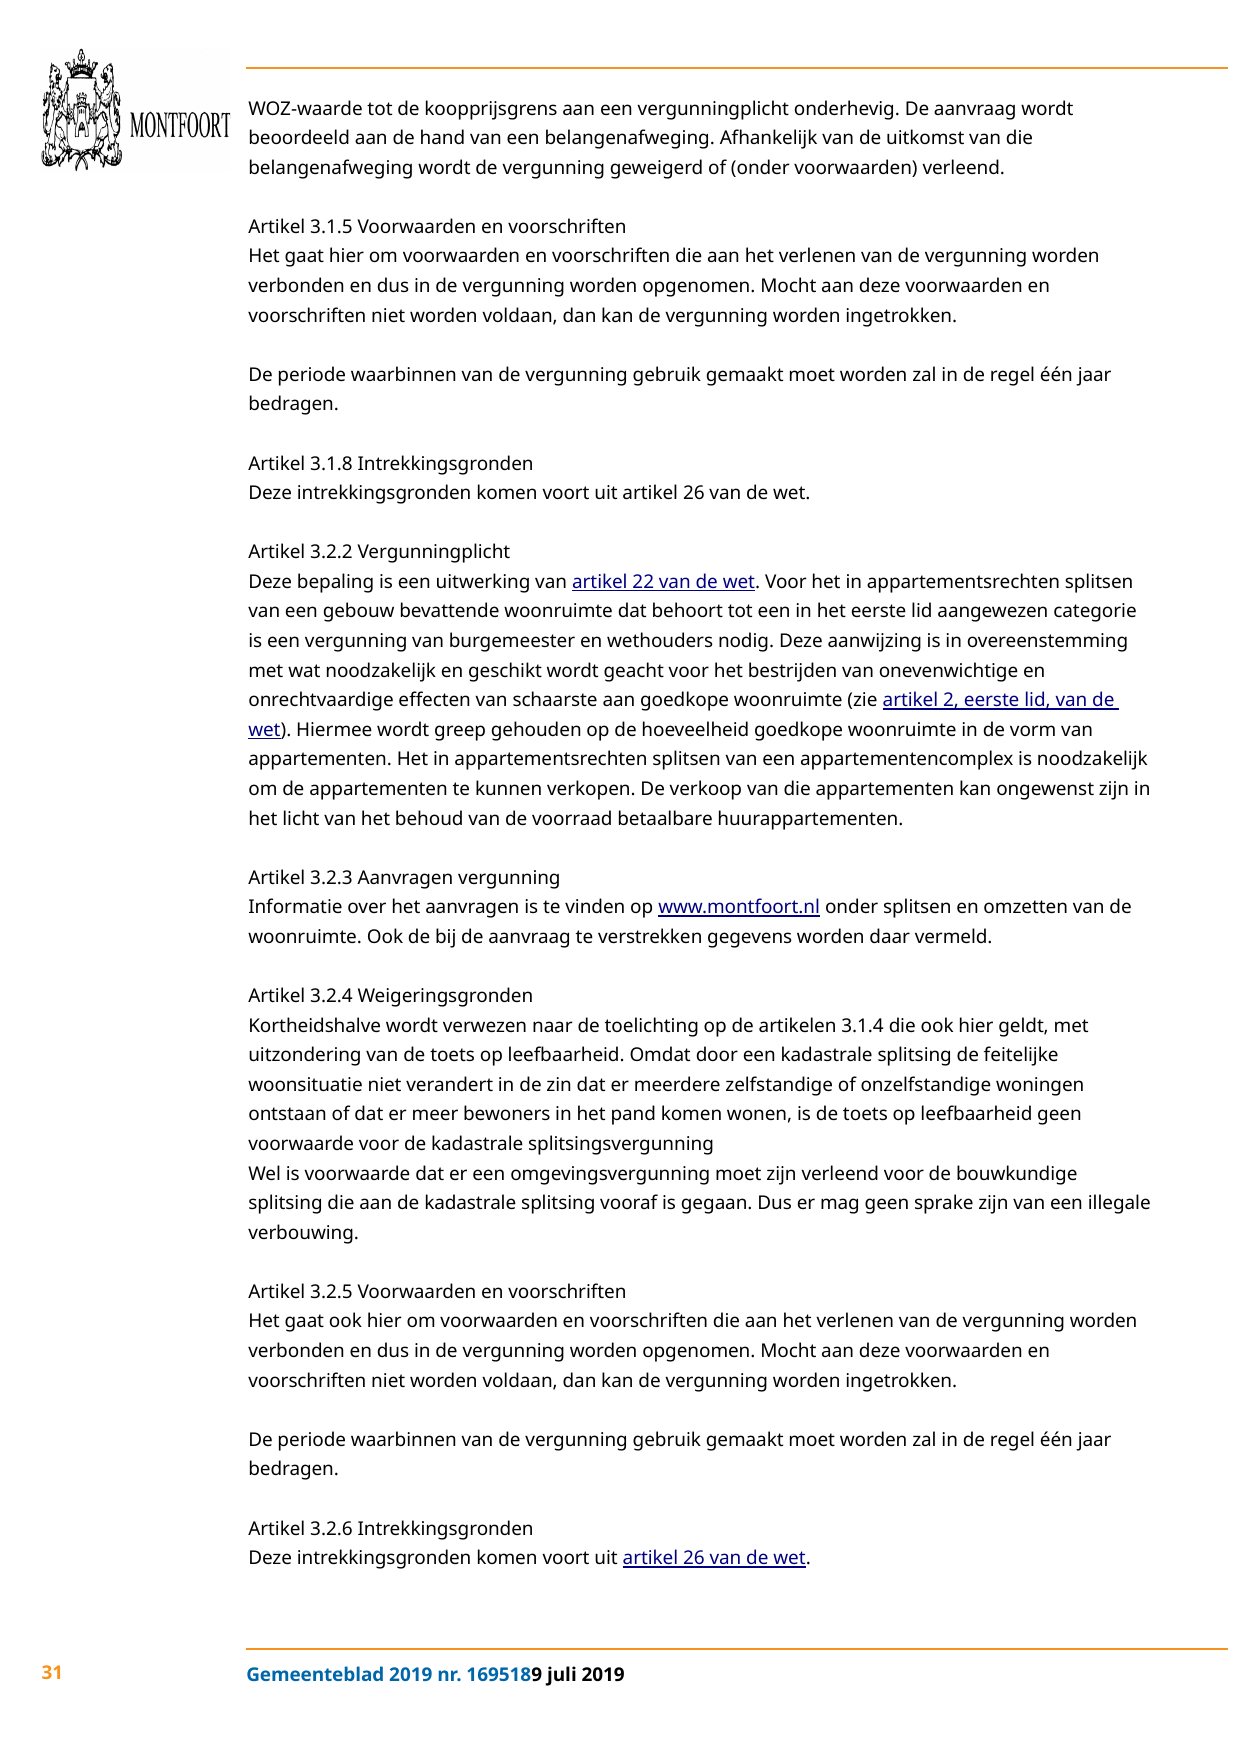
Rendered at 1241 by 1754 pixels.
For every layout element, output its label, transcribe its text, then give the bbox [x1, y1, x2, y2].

text Artikel 3.2.3 Aanvragen vergunning [248, 864, 1152, 890]
text Wel is voorwaarde dat er een omgevingsvergunning moet zijn verleend voor de bouwkundige splitsing die aan de kadastrale splitsing vooraf is gegaan. Dus er mag geen sprake zijn van een illegale verbouwing. [248, 1160, 1152, 1245]
text De periode waarbinnen van de vergunning gebruik gemaakt moet worden zal in de regel één jaar bedragen. [248, 361, 1152, 416]
text Het gaat hier om voorwaarden en voorschriften die aan het verlenen van de vergunning worden verbonden en dus in de vergunning worden opgenomen. Mocht aan deze voorwaarden en voorschriften niet worden voldaan, dan kan de vergunning worden ingetrokken. [248, 243, 1152, 328]
text Deze intrekkingsgronden komen voort uit artikel 26 van de wet. [248, 1544, 1152, 1570]
text Artikel 3.1.5 Voorwaarden en voorschriften [248, 213, 1152, 239]
text Artikel 3.1.8 Intrekkingsgronden [248, 450, 1152, 476]
text Deze intrekkingsgronden komen voort uit artikel 26 van de wet. [248, 479, 1152, 505]
text Informatie over het aanvragen is te vinden op www.montfoort.nl onder splitsen en omzetten van de woonruimte. Ook de bij de aanvraag te verstrekken gegevens worden daar vermeld. [248, 893, 1152, 949]
text Kortheidshalve wordt verwezen naar de toelichting op de artikelen 3.1.4 die ook hier geldt, met uitzondering van de toets op leefbaarheid. Omdat door een kadastrale splitsing de feitelijke woonsituatie niet verandert in de zin dat er meerdere zelfstandige of onzelfstandige woningen ontstaan of dat er meer bewoners in het pand komen wonen, is de toets op leefbaarheid geen voorwaarde voor de kadastrale splitsingsvergunning [248, 1012, 1152, 1156]
text Het gaat ook hier om voorwaarden en voorschriften die aan het verlenen van de vergunning worden verbonden en dus in de vergunning worden opgenomen. Mocht aan deze voorwaarden en voorschriften niet worden voldaan, dan kan de vergunning worden ingetrokken. [248, 1308, 1152, 1393]
text Artikel 3.2.2 Vergunningplicht [248, 538, 1152, 564]
text WOZ-waarde tot de koopprijsgrens aan een vergunningplicht onderhevig. De aanvraag wordt beoordeeld aan de hand van een belangenafweging. Afhankelijk van de uitkomst van die belangenafweging wordt de vergunning geweigerd of (onder voorwaarden) verleend. [248, 95, 1152, 180]
text De periode waarbinnen van de vergunning gebruik gemaakt moet worden zal in de regel één jaar bedragen. [248, 1426, 1152, 1481]
text Artikel 3.2.4 Weigeringsgronden [248, 982, 1152, 1008]
picture [41, 47, 231, 172]
text Deze bepaling is een uitwerking van artikel 22 van de wet. Voor het in appartementsrechten splitsen van een gebouw bevattende woonruimte dat behoort tot een in het eerste lid aangewezen categorie is een vergunning van burgemeester en wethouders nodig. Deze aanwijzing is in overeenstemming met wat noodzakelijk en geschikt wordt geacht voor het bestrijden van onevenwichtige en onrechtvaardige effecten van schaarste aan goedkope woonruimte (zie artikel 2, eerste lid, van de wet). Hiermee wordt greep gehouden op de hoeveelheid goedkope woonruimte in de vorm van appartementen. Het in appartementsrechten splitsen van een appartementencomplex is noodzakelijk om de appartementen te kunnen verkopen. De verkoop van die appartementen kan ongewenst zijn in het licht van het behoud van de voorraad betaalbare huurappartementen. [248, 568, 1152, 831]
text Artikel 3.2.5 Voorwaarden en voorschriften [248, 1278, 1152, 1304]
text Artikel 3.2.6 Intrekkingsgronden [248, 1515, 1152, 1541]
